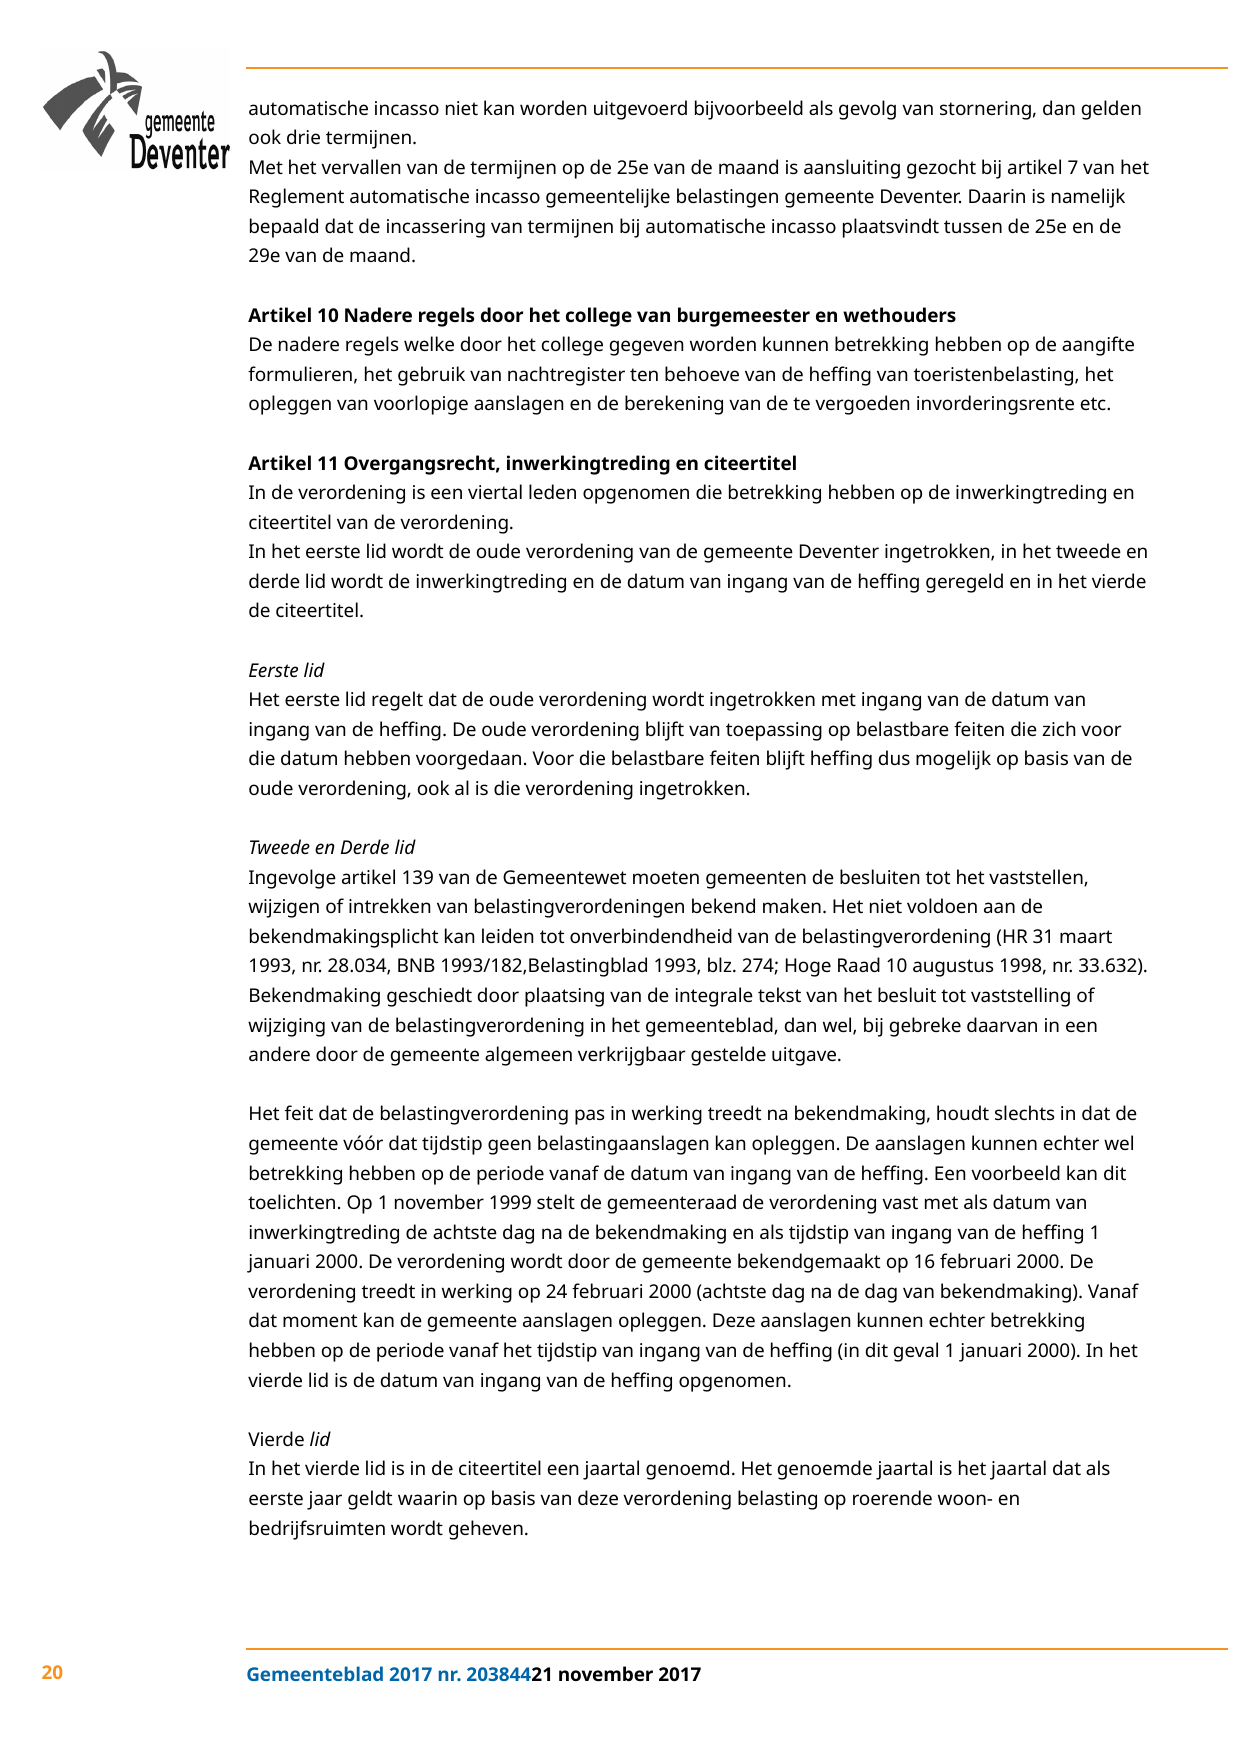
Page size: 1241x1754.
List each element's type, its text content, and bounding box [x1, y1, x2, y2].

text Het eerste lid regelt dat de oude verordening wordt ingetrokken met ingang van de datum van ingang van de heffing. De oude verordening blijft van toepassing op belastbare feiten die zich voor die datum hebben voorgedaan. Voor die belastbare feiten blijft heffing dus mogelijk op basis van de oude verordening, ook al is die verordening ingetrokken. [248, 686, 1152, 801]
text In het eerste lid wordt de oude verordening van de gemeente Deventer ingetrokken, in het tweede en derde lid wordt de inwerkingtreding en de datum van ingang van de heffing geregeld en in het vierde de citeertitel. [248, 538, 1152, 623]
text In de verordening is een viertal leden opgenomen die betrekking hebben op de inwerkingtreding en citeertitel van de verordening. [248, 479, 1152, 535]
text Artikel 11 Overgangsrecht, inwerkingtreding en citeertitel [248, 450, 1152, 476]
text De nadere regels welke door het college gegeven worden kunnen betrekking hebben op de aangifte formulieren, het gebruik van nachtregister ten behoeve van de heffing van toeristenbelasting, het opleggen van voorlopige aanslagen en de berekening van de te vergoeden invorderingsrente etc. [248, 331, 1152, 416]
text Met het vervallen van de termijnen op de 25e van de maand is aansluiting gezocht bij artikel 7 van het Reglement automatische incasso gemeentelijke belastingen gemeente Deventer. Daarin is namelijk bepaald dat de incassering van termijnen bij automatische incasso plaatsvindt tussen de 25e en de 29e van de maand. [248, 154, 1152, 268]
text Ingevolge artikel 139 van de Gemeentewet moeten gemeenten de besluiten tot het vaststellen, wijzigen of intrekken van belastingverordeningen bekend maken. Het niet voldoen aan de bekendmakingsplicht kan leiden tot onverbindendheid van de belastingverordening (HR 31 maart 1993, nr. 28.034, BNB 1993/182,Belastingblad 1993, blz. 274; Hoge Raad 10 augustus 1998, nr. 33.632). Bekendmaking geschiedt door plaatsing van de integrale tekst van het besluit tot vaststelling of wijziging van de belastingverordening in het gemeenteblad, dan wel, bij gebreke daarvan in een andere door de gemeente algemeen verkrijgbaar gestelde uitgave. [248, 864, 1152, 1067]
text Eerste lid [248, 657, 1152, 683]
text In het vierde lid is in de citeertitel een jaartal genoemd. Het genoemde jaartal is het jaartal dat als eerste jaar geldt waarin op basis van deze verordening belasting op roerende woon- en bedrijfsruimten wordt geheven. [248, 1456, 1152, 1541]
text Artikel 10 Nadere regels door het college van burgemeester en wethouders [248, 302, 1152, 328]
text Tweede en Derde lid [248, 834, 1152, 860]
text automatische incasso niet kan worden uitgevoerd bijvoorbeeld als gevolg van stornering, dan gelden ook drie termijnen. [248, 95, 1152, 150]
text Het feit dat de belastingverordening pas in werking treedt na bekendmaking, houdt slechts in dat de gemeente vóór dat tijdstip geen belastingaanslagen kan opleggen. De aanslagen kunnen echter wel betrekking hebben op de periode vanaf de datum van ingang van de heffing. Een voorbeeld kan dit toelichten. Op 1 november 1999 stelt de gemeenteraad de verordening vast met als datum van inwerkingtreding de achtste dag na de bekendmaking en als tijdstip van ingang van de heffing 1 januari 2000. De verordening wordt door de gemeente bekendgemaakt op 16 februari 2000. De verordening treedt in werking op 24 februari 2000 (achtste dag na de dag van bekendmaking). Vanaf dat moment kan de gemeente aanslagen opleggen. Deze aanslagen kunnen echter betrekking hebben op de periode vanaf het tijdstip van ingang van de heffing (in dit geval 1 januari 2000). In het vierde lid is de datum van ingang van de heffing opgenomen. [248, 1101, 1152, 1393]
picture [41, 47, 231, 172]
text Vierde lid [248, 1426, 1152, 1452]
